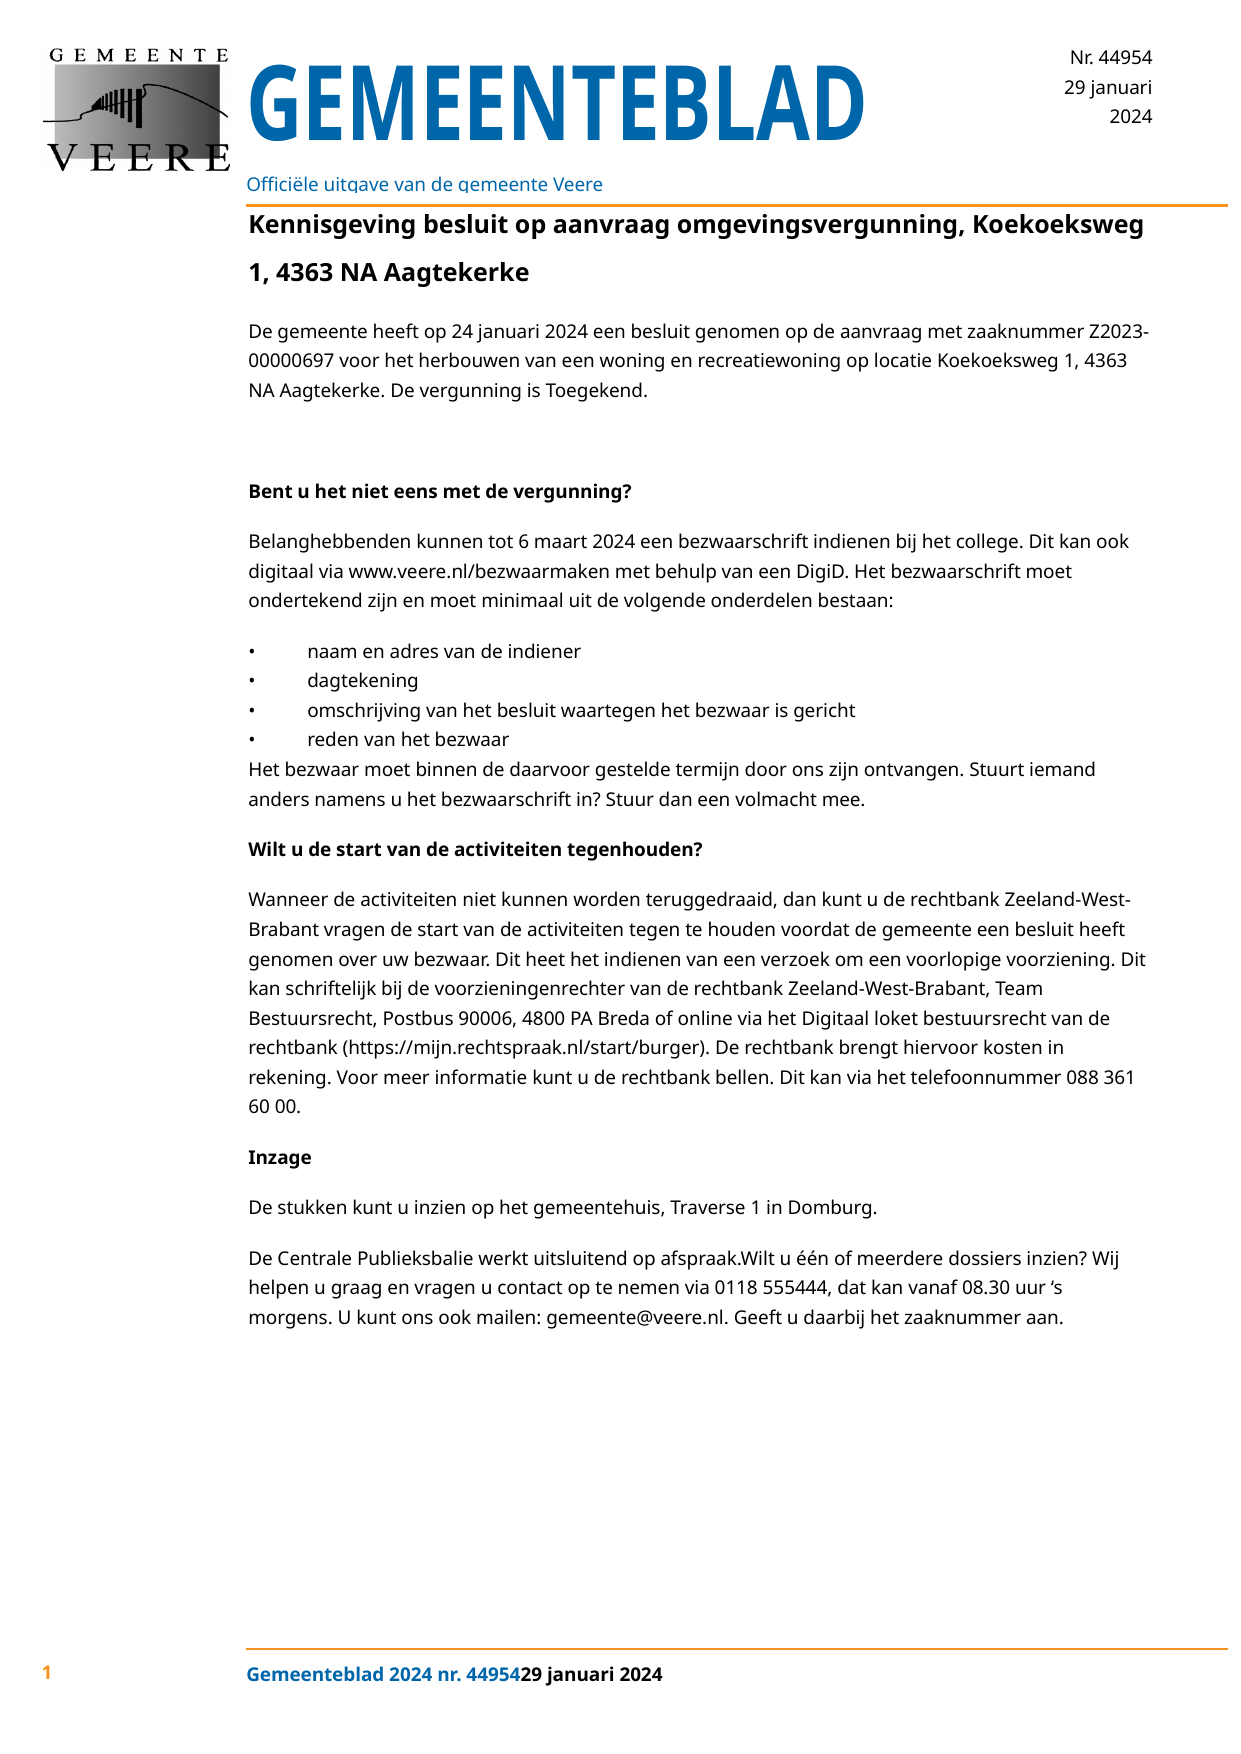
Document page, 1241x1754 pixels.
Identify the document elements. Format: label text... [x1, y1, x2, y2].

list dagtekening [248, 667, 1152, 693]
text Belanghebbenden kunnen tot 6 maart 2024 een bezwaarschrift indienen bij het college. Dit kan ook digitaal via www.veere.nl/bezwaarmaken met behulp van een DigiD. Het bezwaarschrift moet ondertekend zijn en moet minimaal uit de volgende onderdelen bestaan: [248, 528, 1152, 613]
text Wilt u de start van de activiteiten tegenhouden? [248, 836, 1152, 862]
text De stukken kunt u inzien op het gemeentehuis, Traverse 1 in Domburg. [248, 1194, 1152, 1220]
text Kennisgeving besluit op aanvraag omgevingsvergunning, Koekoeksweg 1, 4363 NA Aagtekerke [248, 207, 1152, 288]
list omschrijving van het besluit waartegen het bezwaar is gericht [248, 697, 1152, 723]
picture [41, 47, 231, 172]
list naam en adres van de indiener [248, 638, 1152, 664]
text De Centrale Publieksbalie werkt uitsluitend op afspraak.Wilt u één of meerdere dossiers inzien? Wij helpen u graag en vragen u contact op te nemen via 0118 555444, dat kan vanaf 08.30 uur ‘s morgens. U kunt ons ook mailen: gemeente@veere.nl. Geeft u daarbij het zaaknummer aan. [248, 1245, 1152, 1330]
list reden van het bezwaar [248, 727, 1152, 752]
text De gemeente heeft op 24 januari 2024 een besluit genomen op de aanvraag met zaaknummer Z2023-00000697 voor het herbouwen van een woning en recreatiewoning op locatie Koekoeksweg 1, 4363 NA Aagtekerke. De vergunning is Toegekend. [248, 318, 1152, 403]
text Het bezwaar moet binnen de daarvoor gestelde termijn door ons zijn ontvangen. Stuurt iemand anders namens u het bezwaarschrift in? Stuur dan een volmacht mee. [248, 756, 1152, 812]
text Bent u het niet eens met de vergunning? [248, 478, 1152, 504]
text Wanneer de activiteiten niet kunnen worden teruggedraaid, dan kunt u de rechtbank Zeeland-West-Brabant vragen de start van de activiteiten tegen te houden voordat de gemeente een besluit heeft genomen over uw bezwaar. Dit heet het indienen van een verzoek om een voorlopige voorziening. Dit kan schriftelijk bij de voorzieningenrechter van de rechtbank Zeeland-West-Brabant, Team Bestuursrecht, Postbus 90006, 4800 PA Breda of online via het Digitaal loket bestuursrecht van de rechtbank (https://mijn.rechtspraak.nl/start/burger). De rechtbank brengt hiervoor kosten in rekening. Voor meer informatie kunt u de rechtbank bellen. Dit kan via het telefoonnummer 088 361 60 00. [248, 887, 1152, 1119]
text Inzage [248, 1144, 1152, 1170]
